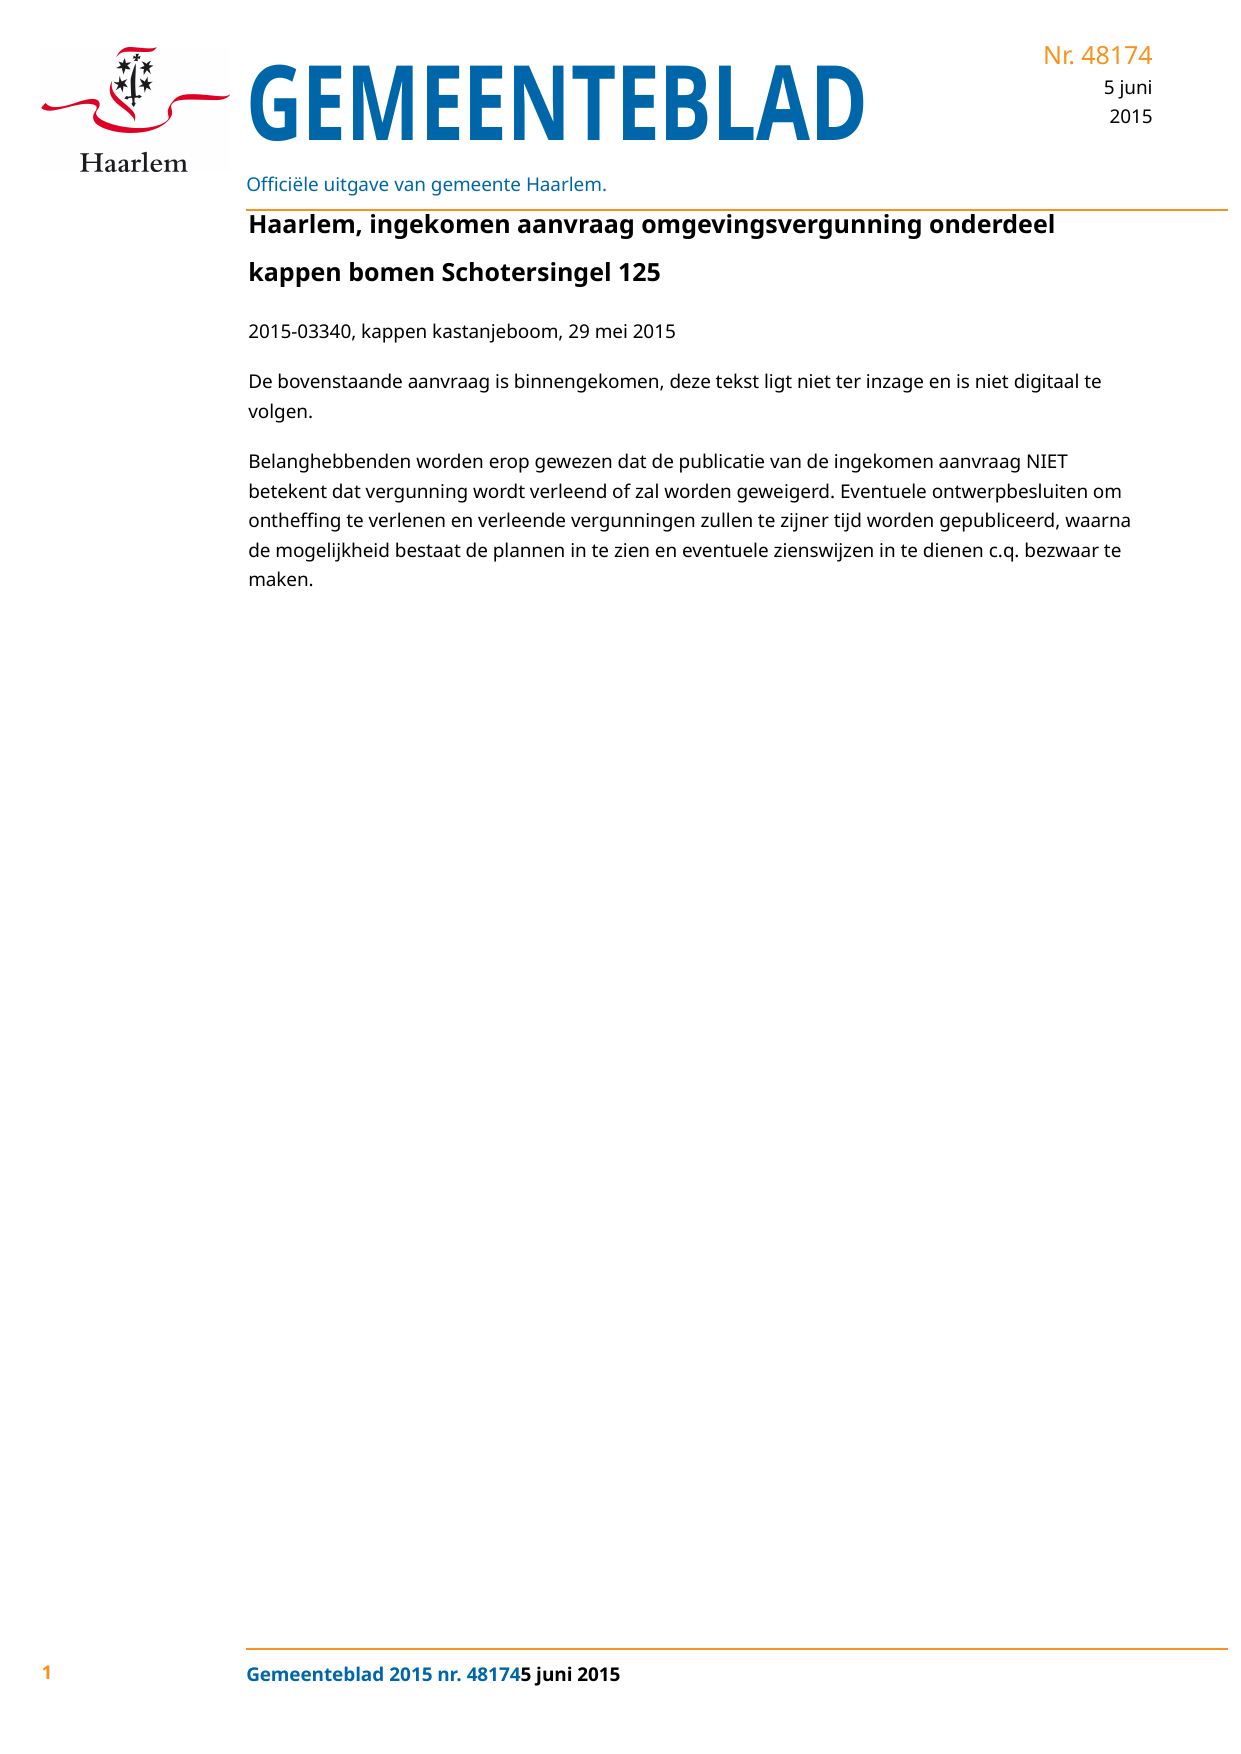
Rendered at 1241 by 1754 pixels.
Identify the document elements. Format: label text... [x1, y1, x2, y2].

picture [41, 47, 231, 172]
text Belanghebbenden worden erop gewezen dat de publicatie van de ingekomen aanvraag NIET betekent dat vergunning wordt verleend of zal worden geweigerd. Eventuele ontwerpbesluiten om ontheffing te verlenen en verleende vergunningen zullen te zijner tijd worden gepubliceerd, waarna de mogelijkheid bestaat de plannen in te zien en eventuele zienswijzen in te dienen c.q. bezwaar te maken. [248, 448, 1152, 592]
text 2015-03340, kappen kastanjeboom, 29 mei 2015 [248, 318, 1152, 344]
text Haarlem, ingekomen aanvraag omgevingsvergunning onderdeel kappen bomen Schotersingel 125 [248, 211, 1152, 288]
text De bovenstaande aanvraag is binnengekomen, deze tekst ligt niet ter inzage en is niet digitaal te volgen. [248, 368, 1152, 424]
